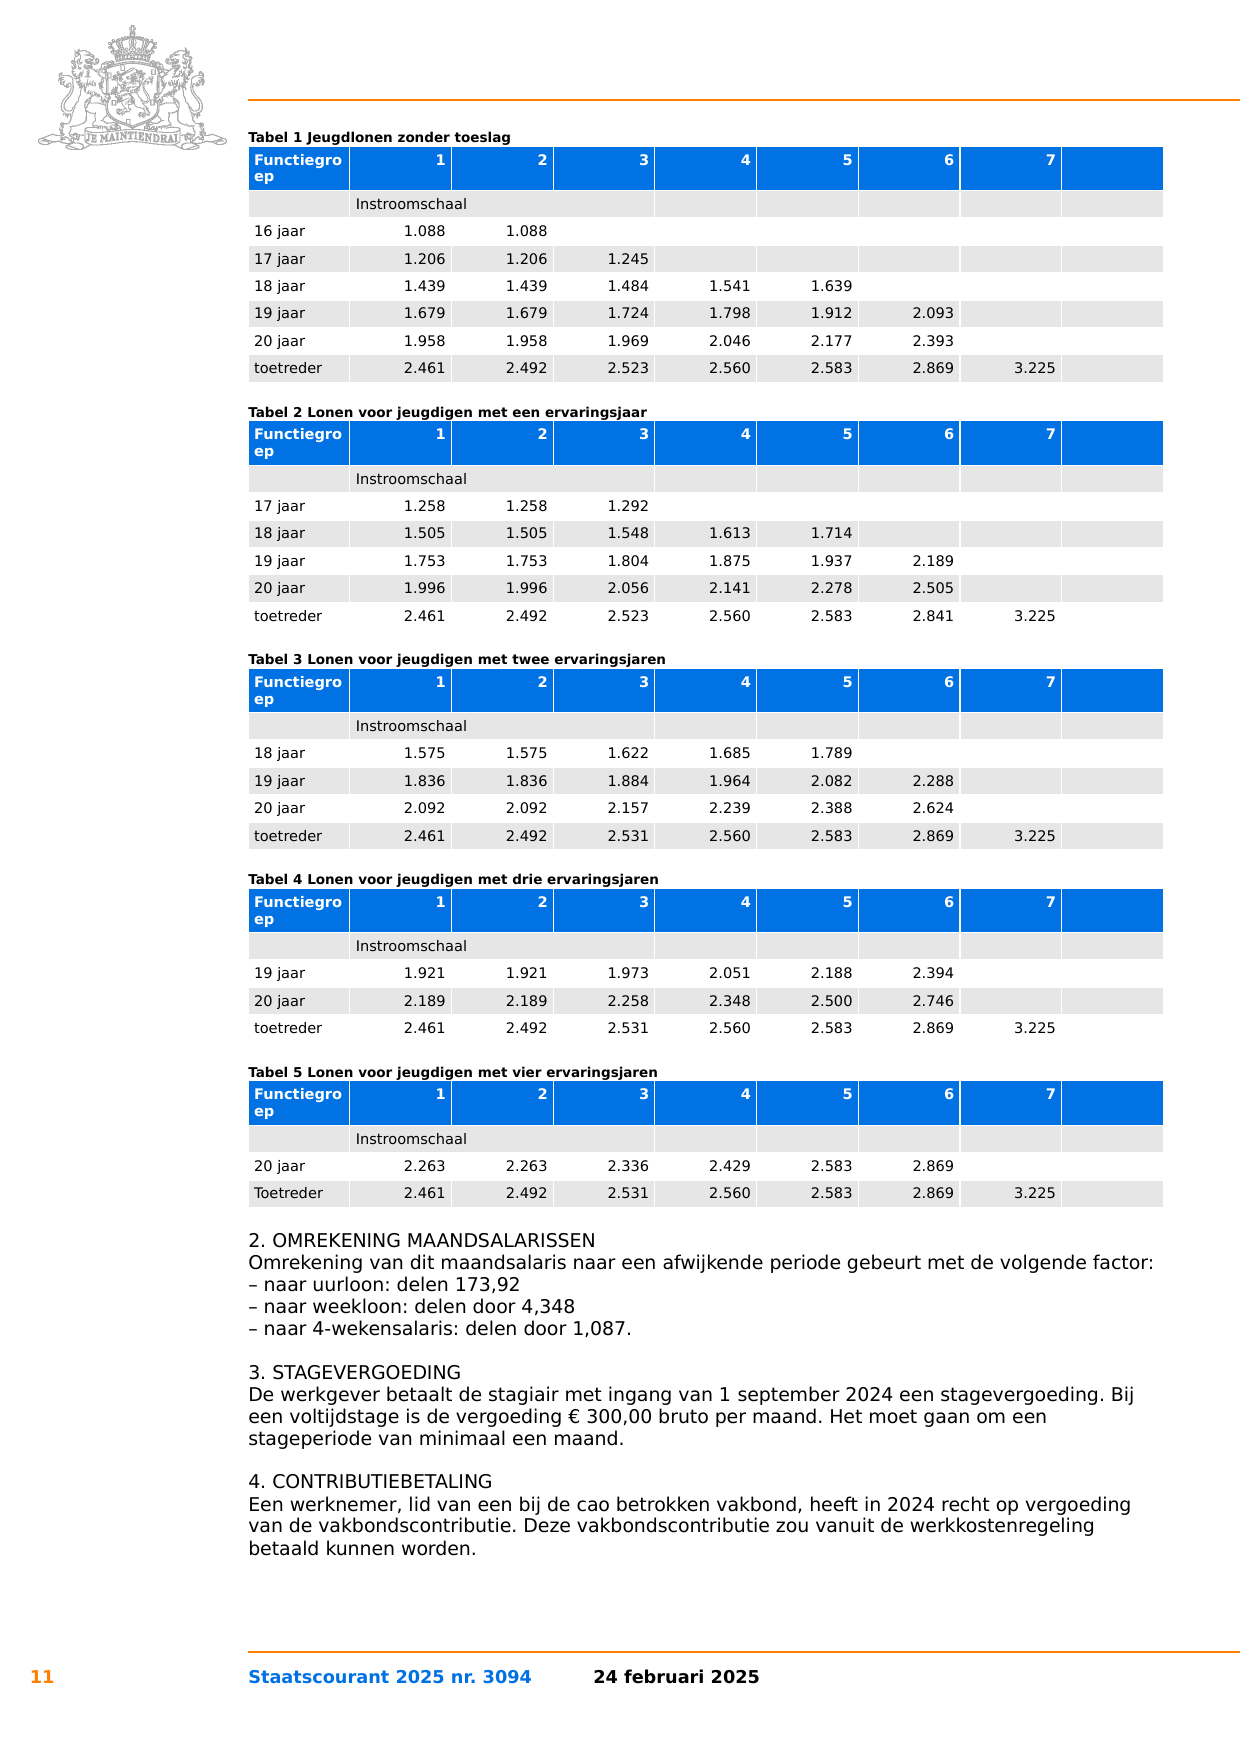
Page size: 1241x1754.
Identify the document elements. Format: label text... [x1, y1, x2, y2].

table_cell 3 [554, 669, 654, 712]
table_cell 1.292 [554, 493, 654, 519]
table_cell 5 [757, 1081, 858, 1125]
table_cell 1.258 [350, 493, 451, 519]
table_cell 1 [350, 147, 451, 190]
table_cell [1062, 355, 1163, 382]
table_cell [1062, 219, 1163, 245]
table_cell 2 [452, 889, 553, 932]
table_cell [1062, 768, 1163, 794]
table_header Tabel 3 Lonen voor jeugdigen met twee ervaringsjaren [248, 652, 1163, 668]
table_cell [859, 246, 959, 272]
table_cell 2.560 [655, 603, 756, 629]
text 4. CONTRIBUTIEBETALING [248, 1471, 1163, 1493]
table_cell [961, 575, 1061, 602]
table_cell 2.560 [655, 1015, 756, 1042]
table_cell 2.189 [859, 548, 959, 574]
table_cell 1.753 [452, 548, 553, 574]
table_cell [961, 741, 1061, 767]
table_cell [1062, 521, 1163, 547]
table_cell 1.679 [350, 301, 451, 327]
table_cell 2.461 [350, 355, 451, 382]
table_cell Functiegroep [249, 421, 349, 465]
table_cell [757, 933, 858, 959]
table_cell [1062, 1015, 1163, 1042]
table_cell 2.092 [350, 795, 451, 822]
table_cell [961, 493, 1061, 519]
table_cell 7 [961, 889, 1061, 932]
table_cell 3 [554, 421, 654, 465]
table_cell [1062, 988, 1163, 1014]
table_cell 2.188 [757, 961, 858, 987]
table_cell 2.841 [859, 603, 959, 629]
table_cell toetreder [249, 355, 349, 382]
table_cell 6 [859, 147, 959, 190]
text – naar weekloon: delen door 4,348 [248, 1296, 1163, 1318]
table_cell 2.583 [757, 355, 858, 382]
table_cell 2.278 [757, 575, 858, 602]
table_cell 2.461 [350, 1181, 451, 1207]
table_cell 1.798 [655, 301, 756, 327]
table_cell [655, 246, 756, 272]
table_cell toetreder [249, 823, 349, 849]
table_cell 2.869 [859, 355, 959, 382]
table_cell [1062, 301, 1163, 327]
table_cell [554, 219, 654, 245]
table_cell 20 jaar [249, 328, 349, 354]
table_cell 2.093 [859, 301, 959, 327]
table_cell 17 jaar [249, 493, 349, 519]
table_cell 1.884 [554, 768, 654, 794]
table_cell 1.964 [655, 768, 756, 794]
table_cell Functiegroep [249, 147, 349, 190]
table_cell 2.239 [655, 795, 756, 822]
table_cell 3.225 [961, 1015, 1061, 1042]
table_cell Toetreder [249, 1181, 349, 1207]
table_cell 1.937 [757, 548, 858, 574]
table_cell [859, 219, 959, 245]
table_cell 2.056 [554, 575, 654, 602]
table_cell 1.804 [554, 548, 654, 574]
table_cell 7 [961, 1081, 1061, 1125]
table_cell [1062, 889, 1163, 932]
table_cell [1062, 603, 1163, 629]
table_cell [859, 713, 959, 739]
table_cell [757, 246, 858, 272]
table_cell 2.869 [859, 1153, 959, 1179]
table_cell 19 jaar [249, 768, 349, 794]
table_cell 2.560 [655, 355, 756, 382]
table_cell 3 [554, 889, 654, 932]
table_cell 2.492 [452, 1015, 553, 1042]
table_cell 18 jaar [249, 521, 349, 547]
table_cell [961, 273, 1061, 299]
table_cell [859, 521, 959, 547]
table_cell 2.263 [350, 1153, 451, 1179]
table_cell [961, 548, 1061, 574]
table_cell 2.082 [757, 768, 858, 794]
table_cell [249, 466, 349, 492]
table_cell [961, 933, 1061, 959]
table_cell [859, 273, 959, 299]
table_cell 3 [554, 147, 654, 190]
table_cell 1.679 [452, 301, 553, 327]
table_cell 2.388 [757, 795, 858, 822]
table_cell [961, 1126, 1061, 1152]
table_cell 4 [655, 421, 756, 465]
table_cell 2.189 [452, 988, 553, 1014]
table_cell 2.092 [452, 795, 553, 822]
table_cell [249, 191, 349, 217]
table_cell 1 [350, 1081, 451, 1125]
text 2. OMREKENING MAANDSALARISSEN [248, 1230, 1163, 1252]
table_cell 6 [859, 1081, 959, 1125]
table_cell Functiegroep [249, 669, 349, 712]
table_cell 2.583 [757, 823, 858, 849]
table_cell 1.088 [452, 219, 553, 245]
table_cell [1062, 273, 1163, 299]
table_cell 2.492 [452, 603, 553, 629]
table_cell 2.531 [554, 823, 654, 849]
table_cell 1.206 [452, 246, 553, 272]
table_cell 7 [961, 421, 1061, 465]
table_cell [961, 246, 1061, 272]
table_cell 2.583 [757, 1153, 858, 1179]
table_cell 17 jaar [249, 246, 349, 272]
table_cell [1062, 933, 1163, 959]
table_cell [1062, 961, 1163, 987]
table_cell 2.523 [554, 355, 654, 382]
table_cell 5 [757, 669, 858, 712]
table_cell 7 [961, 147, 1061, 190]
table_cell [655, 493, 756, 519]
table_cell 2.157 [554, 795, 654, 822]
table_cell [1062, 823, 1163, 849]
table_cell 2.869 [859, 1015, 959, 1042]
table_header Tabel 2 Lonen voor jeugdigen met een ervaringsjaar [248, 405, 1163, 420]
table_cell 1.958 [350, 328, 451, 354]
table_cell 19 jaar [249, 961, 349, 987]
table_header Tabel 1 Jeugdlonen zonder toeslag [248, 130, 1163, 146]
table_cell Instroomschaal [350, 713, 654, 739]
table_cell 1.714 [757, 521, 858, 547]
table_cell 3.225 [961, 603, 1061, 629]
table_cell 18 jaar [249, 273, 349, 299]
table_cell 2.189 [350, 988, 451, 1014]
table_cell 6 [859, 421, 959, 465]
table_cell [655, 466, 756, 492]
table_cell 19 jaar [249, 301, 349, 327]
table_cell 1.921 [350, 961, 451, 987]
table_cell 1.836 [350, 768, 451, 794]
table_cell [757, 713, 858, 739]
table_cell 2.492 [452, 823, 553, 849]
table_cell 2.258 [554, 988, 654, 1014]
table_cell 2.461 [350, 823, 451, 849]
table_cell 5 [757, 421, 858, 465]
table_cell [961, 795, 1061, 822]
table_cell 19 jaar [249, 548, 349, 574]
table_cell 1.875 [655, 548, 756, 574]
text – naar 4‑wekensalaris: delen door 1,087. [248, 1318, 1163, 1340]
table_cell 1.789 [757, 741, 858, 767]
table_cell [1062, 246, 1163, 272]
table_cell 4 [655, 669, 756, 712]
table_cell toetreder [249, 603, 349, 629]
table_cell [1062, 328, 1163, 354]
table_cell [961, 713, 1061, 739]
table_cell 2.583 [757, 1181, 858, 1207]
picture [38, 25, 227, 150]
table_cell 1.973 [554, 961, 654, 987]
table_cell 1.912 [757, 301, 858, 327]
table_cell [961, 328, 1061, 354]
text Een werknemer, lid van een bij de cao betrokken vakbond, heeft in 2024 recht op vergoeding van de vakbondscontributie. Deze vakbondscontributie zou vanuit de werkkostenregeling betaald kunnen worden. [248, 1493, 1163, 1559]
table_cell [961, 191, 1061, 217]
table_cell 2.288 [859, 768, 959, 794]
table_cell toetreder [249, 1015, 349, 1042]
table_cell [961, 988, 1061, 1014]
table_cell 1.088 [350, 219, 451, 245]
table_cell 2.523 [554, 603, 654, 629]
table_cell 4 [655, 1081, 756, 1125]
table_cell 2.500 [757, 988, 858, 1014]
table_cell [859, 1126, 959, 1152]
table_cell Instroomschaal [350, 191, 654, 217]
table_cell 2.393 [859, 328, 959, 354]
table_cell 1.206 [350, 246, 451, 272]
table_cell Instroomschaal [350, 1126, 654, 1152]
table_cell 3.225 [961, 823, 1061, 849]
table_cell [961, 301, 1061, 327]
table_cell 2.046 [655, 328, 756, 354]
table_cell 1.996 [350, 575, 451, 602]
table_cell 2.869 [859, 823, 959, 849]
table_cell [655, 933, 756, 959]
table_cell [1062, 147, 1163, 190]
table_cell 6 [859, 889, 959, 932]
table_cell [1062, 191, 1163, 217]
table_cell 2 [452, 1081, 553, 1125]
table_header Tabel 4 Lonen voor jeugdigen met drie ervaringsjaren [248, 872, 1163, 888]
table_cell 2.505 [859, 575, 959, 602]
table_cell [961, 466, 1061, 492]
table_cell 1.958 [452, 328, 553, 354]
table_cell [249, 1126, 349, 1152]
table_cell 1.996 [452, 575, 553, 602]
table_cell [757, 1126, 858, 1152]
table_cell Instroomschaal [350, 466, 654, 492]
text 3. STAGEVERGOEDING [248, 1362, 1163, 1384]
table_cell [757, 191, 858, 217]
table_cell [961, 1153, 1061, 1179]
table_cell [961, 961, 1061, 987]
table_cell [1062, 741, 1163, 767]
table_cell 2.141 [655, 575, 756, 602]
table_cell 1.575 [452, 741, 553, 767]
table_cell 2.492 [452, 1181, 553, 1207]
table_cell [1062, 548, 1163, 574]
table_cell [859, 466, 959, 492]
table_cell 1.548 [554, 521, 654, 547]
table_cell 1 [350, 421, 451, 465]
table_cell [655, 713, 756, 739]
table_cell 2.461 [350, 603, 451, 629]
table_cell 1.541 [655, 273, 756, 299]
table_cell 1.753 [350, 548, 451, 574]
table_cell [249, 713, 349, 739]
table_cell [1062, 1153, 1163, 1179]
table_cell 1.258 [452, 493, 553, 519]
table_cell [961, 768, 1061, 794]
table_cell 2.531 [554, 1015, 654, 1042]
table_cell [757, 219, 858, 245]
table_cell 20 jaar [249, 795, 349, 822]
table_cell 2.492 [452, 355, 553, 382]
table_cell 1.622 [554, 741, 654, 767]
table_cell 1.685 [655, 741, 756, 767]
table_cell [1062, 713, 1163, 739]
table_cell 2 [452, 669, 553, 712]
table_cell 20 jaar [249, 1153, 349, 1179]
table_cell 1.505 [350, 521, 451, 547]
table_cell [655, 1126, 756, 1152]
table_header Tabel 5 Lonen voor jeugdigen met vier ervaringsjaren [248, 1065, 1163, 1080]
table_cell [859, 741, 959, 767]
table_cell 4 [655, 147, 756, 190]
table_cell 2.177 [757, 328, 858, 354]
table_cell 2.624 [859, 795, 959, 822]
table_cell 20 jaar [249, 575, 349, 602]
table_cell 2.583 [757, 1015, 858, 1042]
table_cell 1.921 [452, 961, 553, 987]
table_cell 2.336 [554, 1153, 654, 1179]
table_cell 4 [655, 889, 756, 932]
table_cell [859, 933, 959, 959]
table_cell 1.439 [350, 273, 451, 299]
table_cell [961, 219, 1061, 245]
table_cell [1062, 575, 1163, 602]
table_cell 2.348 [655, 988, 756, 1014]
table_cell 5 [757, 147, 858, 190]
table_cell 1.439 [452, 273, 553, 299]
table_cell Functiegroep [249, 1081, 349, 1125]
table_cell 1 [350, 669, 451, 712]
table_cell 2.263 [452, 1153, 553, 1179]
table_cell 1.484 [554, 273, 654, 299]
table_cell [1062, 795, 1163, 822]
table_cell 2.394 [859, 961, 959, 987]
table_cell 1.245 [554, 246, 654, 272]
table_cell [1062, 1181, 1163, 1207]
table_cell 1.724 [554, 301, 654, 327]
table_cell 2.531 [554, 1181, 654, 1207]
table_cell 7 [961, 669, 1061, 712]
table_cell Functiegroep [249, 889, 349, 932]
table_cell 2 [452, 421, 553, 465]
table_cell 2.429 [655, 1153, 756, 1179]
table_cell 3.225 [961, 355, 1061, 382]
table_cell 18 jaar [249, 741, 349, 767]
table_cell 1.613 [655, 521, 756, 547]
table_cell [757, 493, 858, 519]
table_cell [859, 191, 959, 217]
table_cell 1 [350, 889, 451, 932]
table_cell [1062, 1081, 1163, 1125]
table_cell [1062, 669, 1163, 712]
table_cell [859, 493, 959, 519]
text De werkgever betaalt de stagiair met ingang van 1 september 2024 een stagevergoeding. Bij een voltijdstage is de vergoeding € 300,00 bruto per maand. Het moet gaan om een stageperiode van minimaal een maand. [248, 1384, 1163, 1449]
table_cell [249, 933, 349, 959]
table_cell 3 [554, 1081, 654, 1125]
table_cell [1062, 493, 1163, 519]
table_cell 1.836 [452, 768, 553, 794]
text Omrekening van dit maandsalaris naar een afwijkende periode gebeurt met de volgende factor: [248, 1252, 1163, 1274]
table_cell [1062, 466, 1163, 492]
table_cell 2.869 [859, 1181, 959, 1207]
table_cell 1.639 [757, 273, 858, 299]
table_cell [757, 466, 858, 492]
table_cell 2.461 [350, 1015, 451, 1042]
table_cell 1.969 [554, 328, 654, 354]
table_cell 2.560 [655, 823, 756, 849]
table_cell 2.583 [757, 603, 858, 629]
table_cell 2.051 [655, 961, 756, 987]
table_cell 2 [452, 147, 553, 190]
table_cell 16 jaar [249, 219, 349, 245]
table_cell 1.575 [350, 741, 451, 767]
table_cell [655, 191, 756, 217]
table_cell [655, 219, 756, 245]
table_cell 20 jaar [249, 988, 349, 1014]
table_cell 2.746 [859, 988, 959, 1014]
table_cell [1062, 1126, 1163, 1152]
table_cell 6 [859, 669, 959, 712]
table_cell [961, 521, 1061, 547]
table_cell 2.560 [655, 1181, 756, 1207]
table_cell [1062, 421, 1163, 465]
table_cell 3.225 [961, 1181, 1061, 1207]
table_cell 1.505 [452, 521, 553, 547]
table_cell 5 [757, 889, 858, 932]
text – naar uurloon: delen 173,92 [248, 1274, 1163, 1296]
table_cell Instroomschaal [350, 933, 654, 959]
